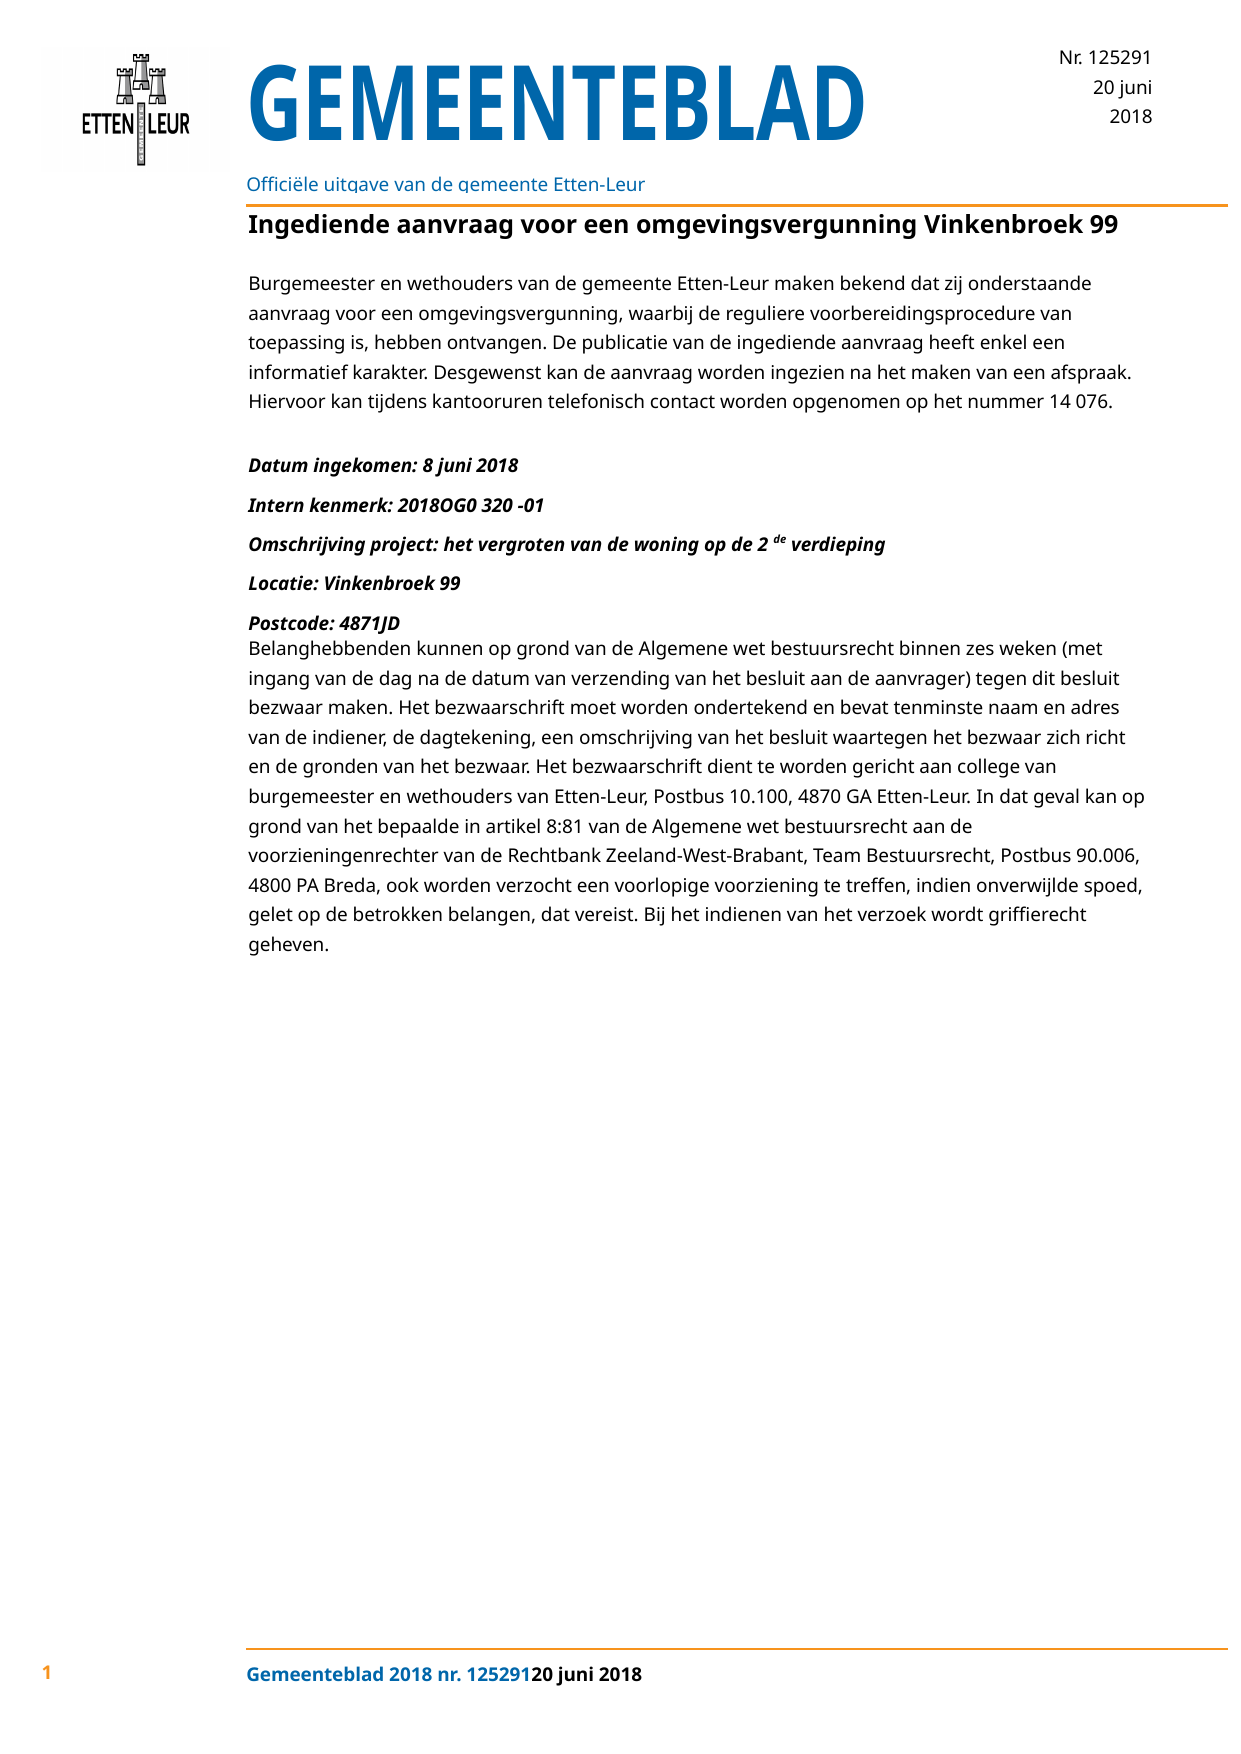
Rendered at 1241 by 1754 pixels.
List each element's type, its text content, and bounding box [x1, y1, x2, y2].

text Datum ingekomen: 8 juni 2018 [248, 453, 1152, 478]
text Omschrijving project: het vergroten van de woning op de 2 de verdieping [248, 531, 1152, 557]
text Postcode: 4871JD [248, 610, 1152, 635]
picture [41, 47, 231, 172]
text Belanghebbenden kunnen op grond van de Algemene wet bestuursrecht binnen zes weken (met ingang van de dag na de datum van verzending van het besluit aan de aanvrager) tegen dit besluit bezwaar maken. Het bezwaarschrift moet worden ondertekend en bevat tenminste naam en adres van de indiener, de dagtekening, een omschrijving van het besluit waartegen het bezwaar zich richt en de gronden van het bezwaar. Het bezwaarschrift dient te worden gericht aan college van burgemeester en wethouders van Etten-Leur, Postbus 10.100, 4870 GA Etten-Leur. In dat geval kan op grond van het bepaalde in artikel 8:81 van de Algemene wet bestuursrecht aan de voorzieningenrechter van de Rechtbank Zeeland-West-Brabant, Team Bestuursrecht, Postbus 90.006, 4800 PA Breda, ook worden verzocht een voorlopige voorziening te treffen, indien onverwijlde spoed, gelet op de betrokken belangen, dat vereist. Bij het indienen van het verzoek wordt griffierecht geheven. [248, 635, 1152, 957]
text Ingediende aanvraag voor een omgevingsvergunning Vinkenbroek 99 [248, 207, 1152, 241]
text Locatie: Vinkenbroek 99 [248, 570, 1152, 596]
text Burgemeester en wethouders van de gemeente Etten-Leur maken bekend dat zij onderstaande aanvraag voor een omgevingsvergunning, waarbij de reguliere voorbereidingsprocedure van toepassing is, hebben ontvangen. De publicatie van de ingediende aanvraag heeft enkel een informatief karakter. Desgewenst kan de aanvraag worden ingezien na het maken van een afspraak. Hiervoor kan tijdens kantooruren telefonisch contact worden opgenomen op het nummer 14 076. [248, 270, 1152, 414]
text Intern kenmerk: 2018OG0 320 -01 [248, 492, 1152, 518]
